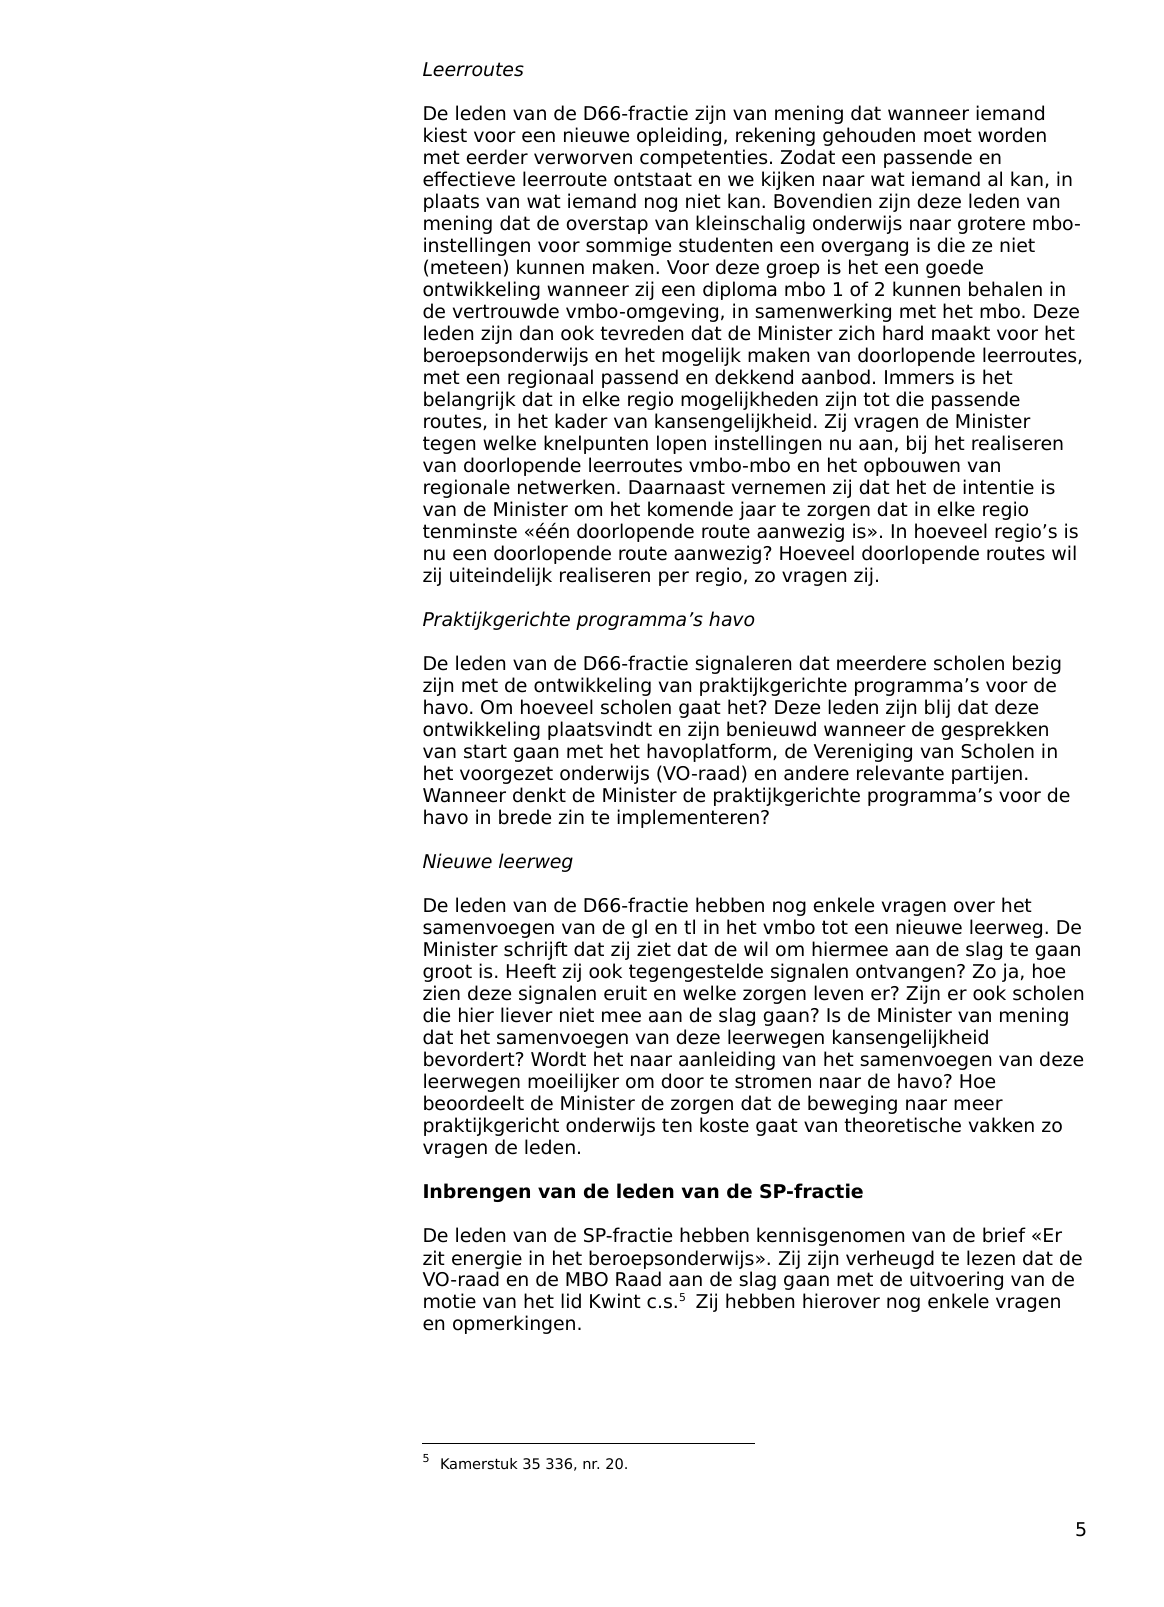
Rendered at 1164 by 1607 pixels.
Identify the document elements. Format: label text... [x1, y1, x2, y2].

text De leden van de SP-fractie hebben kennisgenomen van de brief «Er zit energie in het beroepsonderwijs». Zij zijn verheugd te lezen dat de VO-raad en de MBO Raad aan de slag gaan met de uitvoering van de motie van het lid Kwint c.s. Zij hebben hierover nog enkele vragen en opmerkingen. [422, 1225, 1087, 1335]
subtitle Nieuwe leerweg [422, 851, 1087, 873]
subtitle Praktijkgerichte programma’s havo [422, 609, 1087, 631]
text De leden van de D66-fractie hebben nog enkele vragen over het samenvoegen van de gl en tl in het vmbo tot een nieuwe leerweg. De Minister schrijft dat zij ziet dat de wil om hiermee aan de slag te gaan groot is. Heeft zij ook tegengestelde signalen ontvangen? Zo ja, hoe zien deze signalen eruit en welke zorgen leven er? Zijn er ook scholen die hier liever niet mee aan de slag gaan? Is de Minister van mening dat het samenvoegen van deze leerwegen kansengelijkheid bevordert? Wordt het naar aanleiding van het samenvoegen van deze leerwegen moeilijker om door te stromen naar de havo? Hoe beoordeelt de Minister de zorgen dat de beweging naar meer praktijkgericht onderwijs ten koste gaat van theoretische vakken zo vragen de leden. [422, 895, 1087, 1159]
text De leden van de D66-fractie zijn van mening dat wanneer iemand kiest voor een nieuwe opleiding, rekening gehouden moet worden met eerder verworven competenties. Zodat een passende en effectieve leerroute ontstaat en we kijken naar wat iemand al kan, in plaats van wat iemand nog niet kan. Bovendien zijn deze leden van mening dat de overstap van kleinschalig onderwijs naar grotere mbo-instellingen voor sommige studenten een overgang is die ze niet (meteen) kunnen maken. Voor deze groep is het een goede ontwikkeling wanneer zij een diploma mbo 1 of 2 kunnen behalen in de vertrouwde vmbo-omgeving, in samenwerking met het mbo. Deze leden zijn dan ook tevreden dat de Minister zich hard maakt voor het beroepsonderwijs en het mogelijk maken van doorlopende leerroutes, met een regionaal passend en dekkend aanbod. Immers is het belangrijk dat in elke regio mogelijkheden zijn tot die passende routes, in het kader van kansengelijkheid. Zij vragen de Minister tegen welke knelpunten lopen instellingen nu aan, bij het realiseren van doorlopende leerroutes vmbo-mbo en het opbouwen van regionale netwerken. Daarnaast vernemen zij dat het de intentie is van de Minister om het komende jaar te zorgen dat in elke regio tenminste «één doorlopende route aanwezig is». In hoeveel regio’s is nu een doorlopende route aanwezig? Hoeveel doorlopende routes wil zij uiteindelijk realiseren per regio, zo vragen zij. [422, 103, 1087, 587]
text Kamerstuk 35 336, nr. 20. [422, 1452, 1087, 1474]
subtitle Inbrengen van de leden van de SP-fractie [422, 1181, 1087, 1203]
subtitle Leerroutes [422, 59, 1087, 81]
text De leden van de D66-fractie signaleren dat meerdere scholen bezig zijn met de ontwikkeling van praktijkgerichte programma’s voor de havo. Om hoeveel scholen gaat het? Deze leden zijn blij dat deze ontwikkeling plaatsvindt en zijn benieuwd wanneer de gesprekken van start gaan met het havoplatform, de Vereniging van Scholen in het voorgezet onderwijs (VO-raad) en andere relevante partijen. Wanneer denkt de Minister de praktijkgerichte programma’s voor de havo in brede zin te implementeren? [422, 653, 1087, 829]
